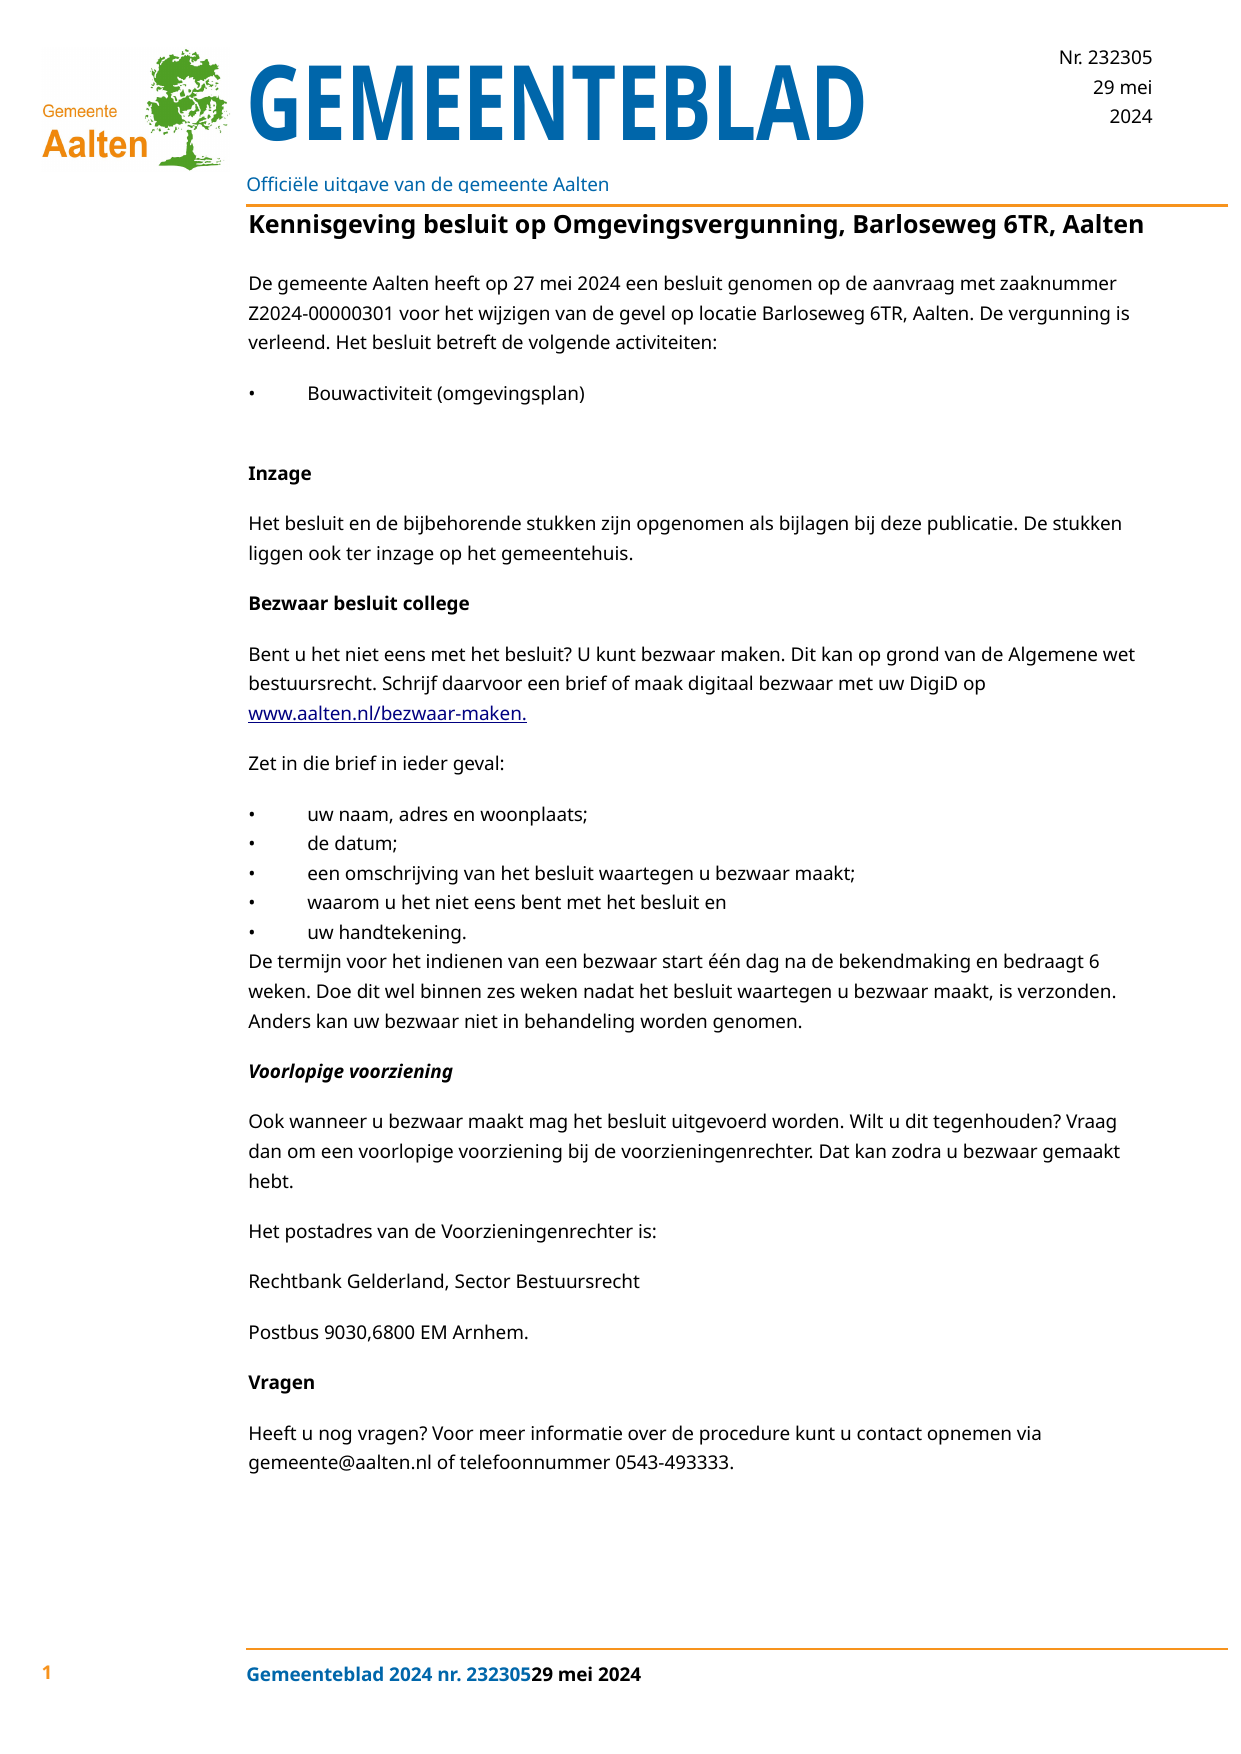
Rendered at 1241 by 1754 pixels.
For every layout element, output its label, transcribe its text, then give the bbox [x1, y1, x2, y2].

list uw handtekening. [248, 919, 1152, 945]
text Voorlopige voorziening [248, 1058, 1152, 1084]
text Het besluit en de bijbehorende stukken zijn opgenomen als bijlagen bij deze publicatie. De stukken liggen ook ter inzage op het gemeentehuis. [248, 510, 1152, 566]
list uw naam, adres en woonplaats; [248, 801, 1152, 826]
text Inzage [248, 460, 1152, 486]
text De gemeente Aalten heeft op 27 mei 2024 een besluit genomen op de aanvraag met zaaknummer Z2024-00000301 voor het wijzigen van de gevel op locatie Barloseweg 6TR, Aalten. De vergunning is verleend. Het besluit betreft de volgende activiteiten: [248, 270, 1152, 355]
text Bent u het niet eens met het besluit? U kunt bezwaar maken. Dit kan op grond van de Algemene wet bestuursrecht. Schrijf daarvoor een brief of maak digitaal bezwaar met uw DigiD op www.aalten.nl/bezwaar-maken. [248, 641, 1152, 726]
text De termijn voor het indienen van een bezwaar start één dag na de bekendmaking en bedraagt 6 weken. Doe dit wel binnen zes weken nadat het besluit waartegen u bezwaar maakt, is verzonden. Anders kan uw bezwaar niet in behandeling worden genomen. [248, 949, 1152, 1033]
text Kennisgeving besluit op Omgevingsvergunning, Barloseweg 6TR, Aalten [248, 207, 1152, 241]
picture [41, 47, 231, 172]
list Bouwactiviteit (omgevingsplan) [248, 380, 1152, 406]
text Heeft u nog vragen? Voor meer informatie over de procedure kunt u contact opnemen via gemeente@aalten.nl of telefoonnummer 0543-493333. [248, 1420, 1152, 1475]
text Het postadres van de Voorzieningenrechter is: [248, 1218, 1152, 1244]
text Ook wanneer u bezwaar maakt mag het besluit uitgevoerd worden. Wilt u dit tegenhouden? Vraag dan om een voorlopige voorziening bij de voorzieningenrechter. Dat kan zodra u bezwaar gemaakt hebt. [248, 1109, 1152, 1193]
text Vragen [248, 1369, 1152, 1395]
text Postbus 9030,6800 EM Arnhem. [248, 1319, 1152, 1345]
list de datum; [248, 830, 1152, 856]
text Rechtbank Gelderland, Sector Bestuursrecht [248, 1269, 1152, 1294]
list waarom u het niet eens bent met het besluit en [248, 889, 1152, 915]
list een omschrijving van het besluit waartegen u bezwaar maakt; [248, 860, 1152, 886]
text Zet in die brief in ieder geval: [248, 750, 1152, 776]
text Bezwaar besluit college [248, 590, 1152, 616]
